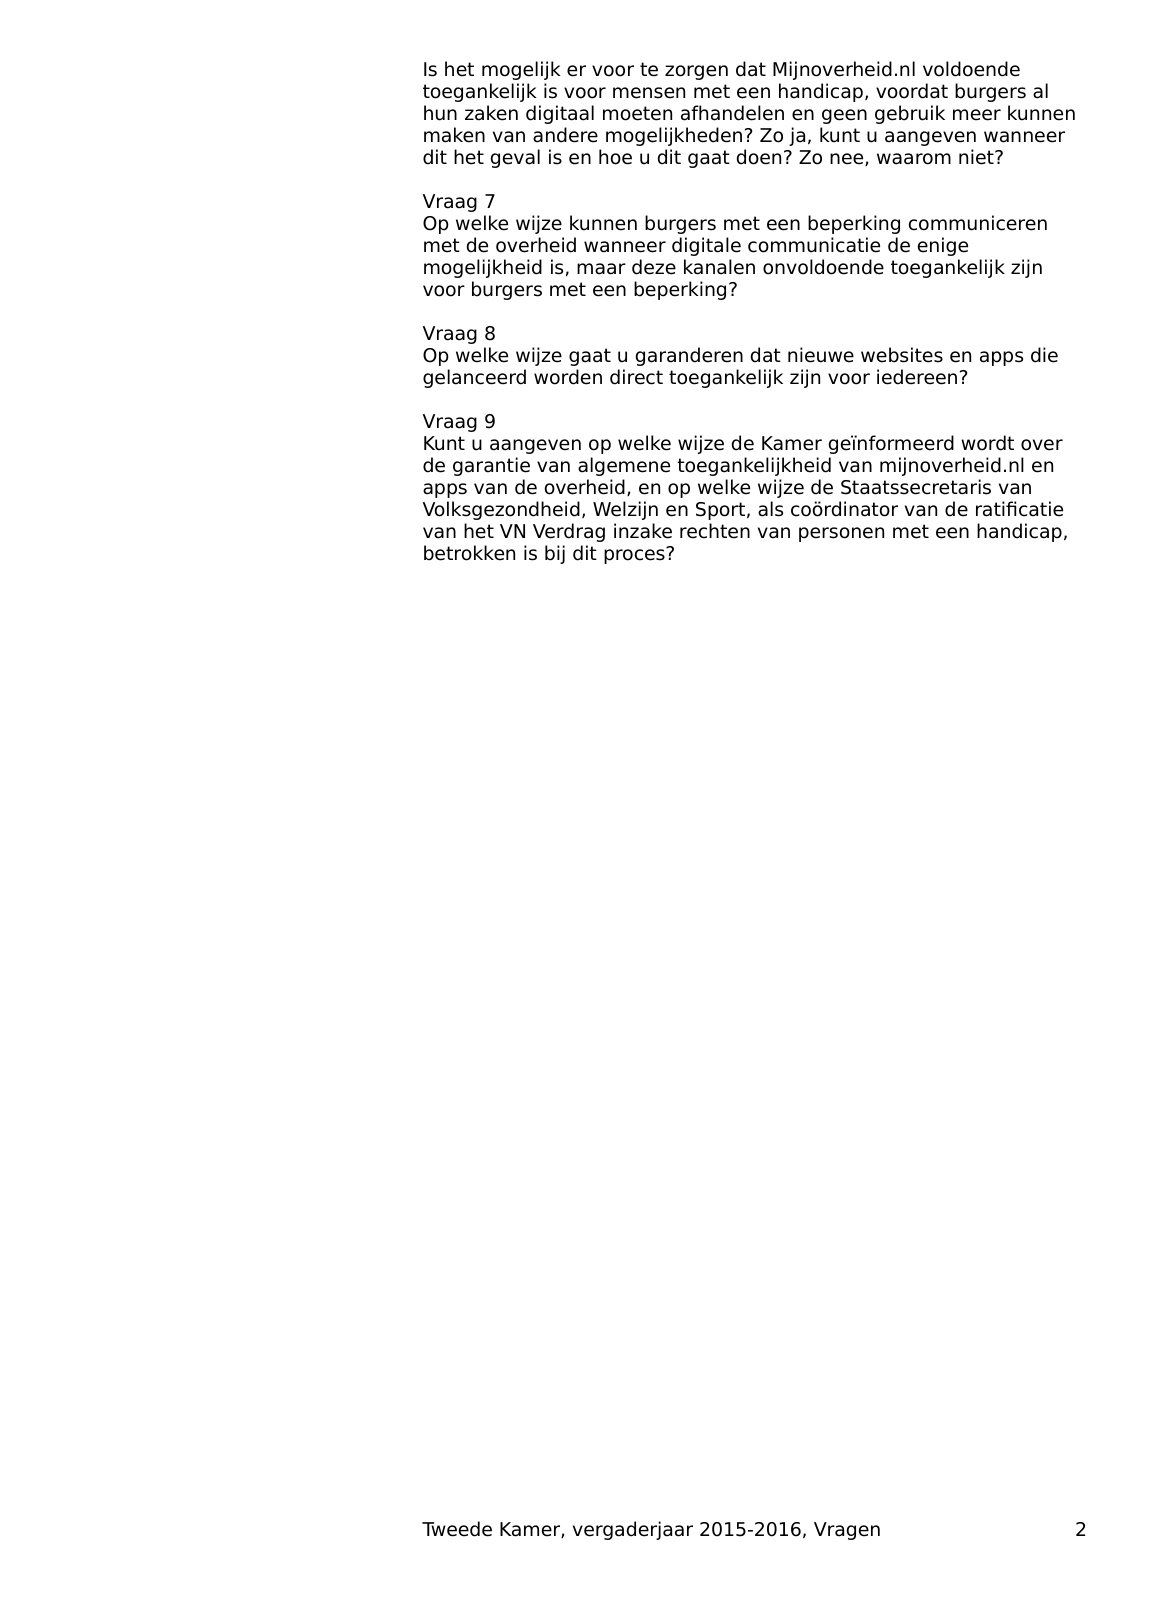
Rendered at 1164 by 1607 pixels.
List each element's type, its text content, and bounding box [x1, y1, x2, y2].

text Kunt u aangeven op welke wijze de Kamer geïnformeerd wordt over de garantie van algemene toegankelijkheid van mijnoverheid.nl en apps van de overheid, en op welke wijze de Staatssecretaris van Volksgezondheid, Welzijn en Sport, als coördinator van de ratificatie van het VN Verdrag inzake rechten van personen met een handicap, betrokken is bij dit proces? [422, 433, 1087, 565]
text Vraag 7 [422, 191, 1087, 213]
text Vraag 9 [422, 411, 1087, 433]
text Op welke wijze kunnen burgers met een beperking communiceren met de overheid wanneer digitale communicatie de enige mogelijkheid is, maar deze kanalen onvoldoende toegankelijk zijn voor burgers met een beperking? [422, 213, 1087, 301]
text Is het mogelijk er voor te zorgen dat Mijnoverheid.nl voldoende toegankelijk is voor mensen met een handicap, voordat burgers al hun zaken digitaal moeten afhandelen en geen gebruik meer kunnen maken van andere mogelijkheden? Zo ja, kunt u aangeven wanneer dit het geval is en hoe u dit gaat doen? Zo nee, waarom niet? [422, 59, 1087, 169]
text Op welke wijze gaat u garanderen dat nieuwe websites en apps die gelanceerd worden direct toegankelijk zijn voor iedereen? [422, 345, 1087, 389]
text Vraag 8 [422, 323, 1087, 345]
